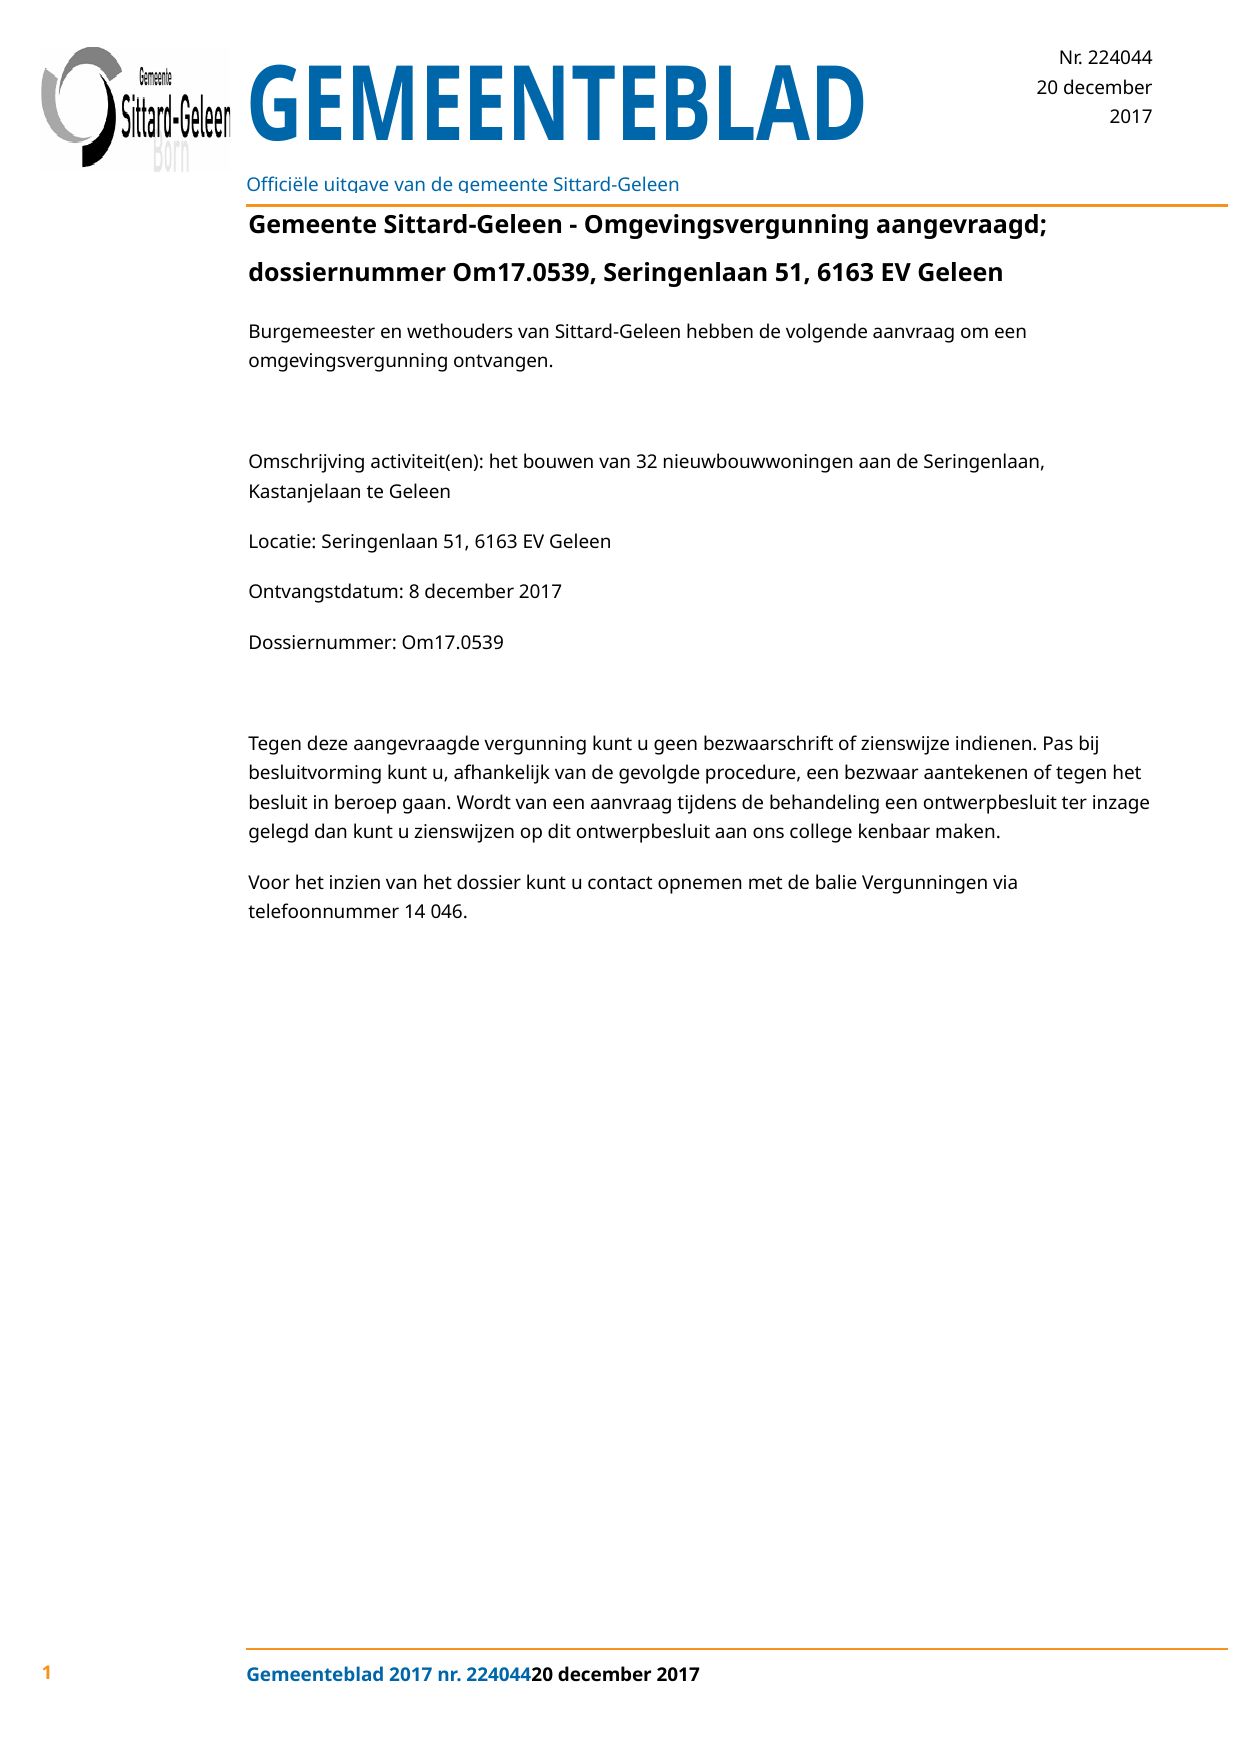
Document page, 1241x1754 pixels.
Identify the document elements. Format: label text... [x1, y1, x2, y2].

text Gemeente Sittard-Geleen - Omgevingsvergunning aangevraagd; dossiernummer Om17.0539, Seringenlaan 51, 6163 EV Geleen [248, 207, 1152, 288]
text Burgemeester en wethouders van Sittard-Geleen hebben de volgende aanvraag om een omgevingsvergunning ontvangen. [248, 318, 1152, 373]
picture [41, 47, 231, 172]
text Ontvangstdatum: 8 december 2017 [248, 579, 1152, 604]
text Locatie: Seringenlaan 51, 6163 EV Geleen [248, 528, 1152, 554]
text Voor het inzien van het dossier kunt u contact opnemen met de balie Vergunningen via telefoonnummer 14 046. [248, 869, 1152, 924]
text Tegen deze aangevraagde vergunning kunt u geen bezwaarschrift of zienswijze indienen. Pas bij besluitvorming kunt u, afhankelijk van de gevolgde procedure, een bezwaar aantekenen of tegen het besluit in beroep gaan. Wordt van een aanvraag tijdens de behandeling een ontwerpbesluit ter inzage gelegd dan kunt u zienswijzen op dit ontwerpbesluit aan ons college kenbaar maken. [248, 730, 1152, 844]
text Dossiernummer: Om17.0539 [248, 629, 1152, 655]
text Omschrijving activiteit(en): het bouwen van 32 nieuwbouwwoningen aan de Seringenlaan, Kastanjelaan te Geleen [248, 448, 1152, 504]
